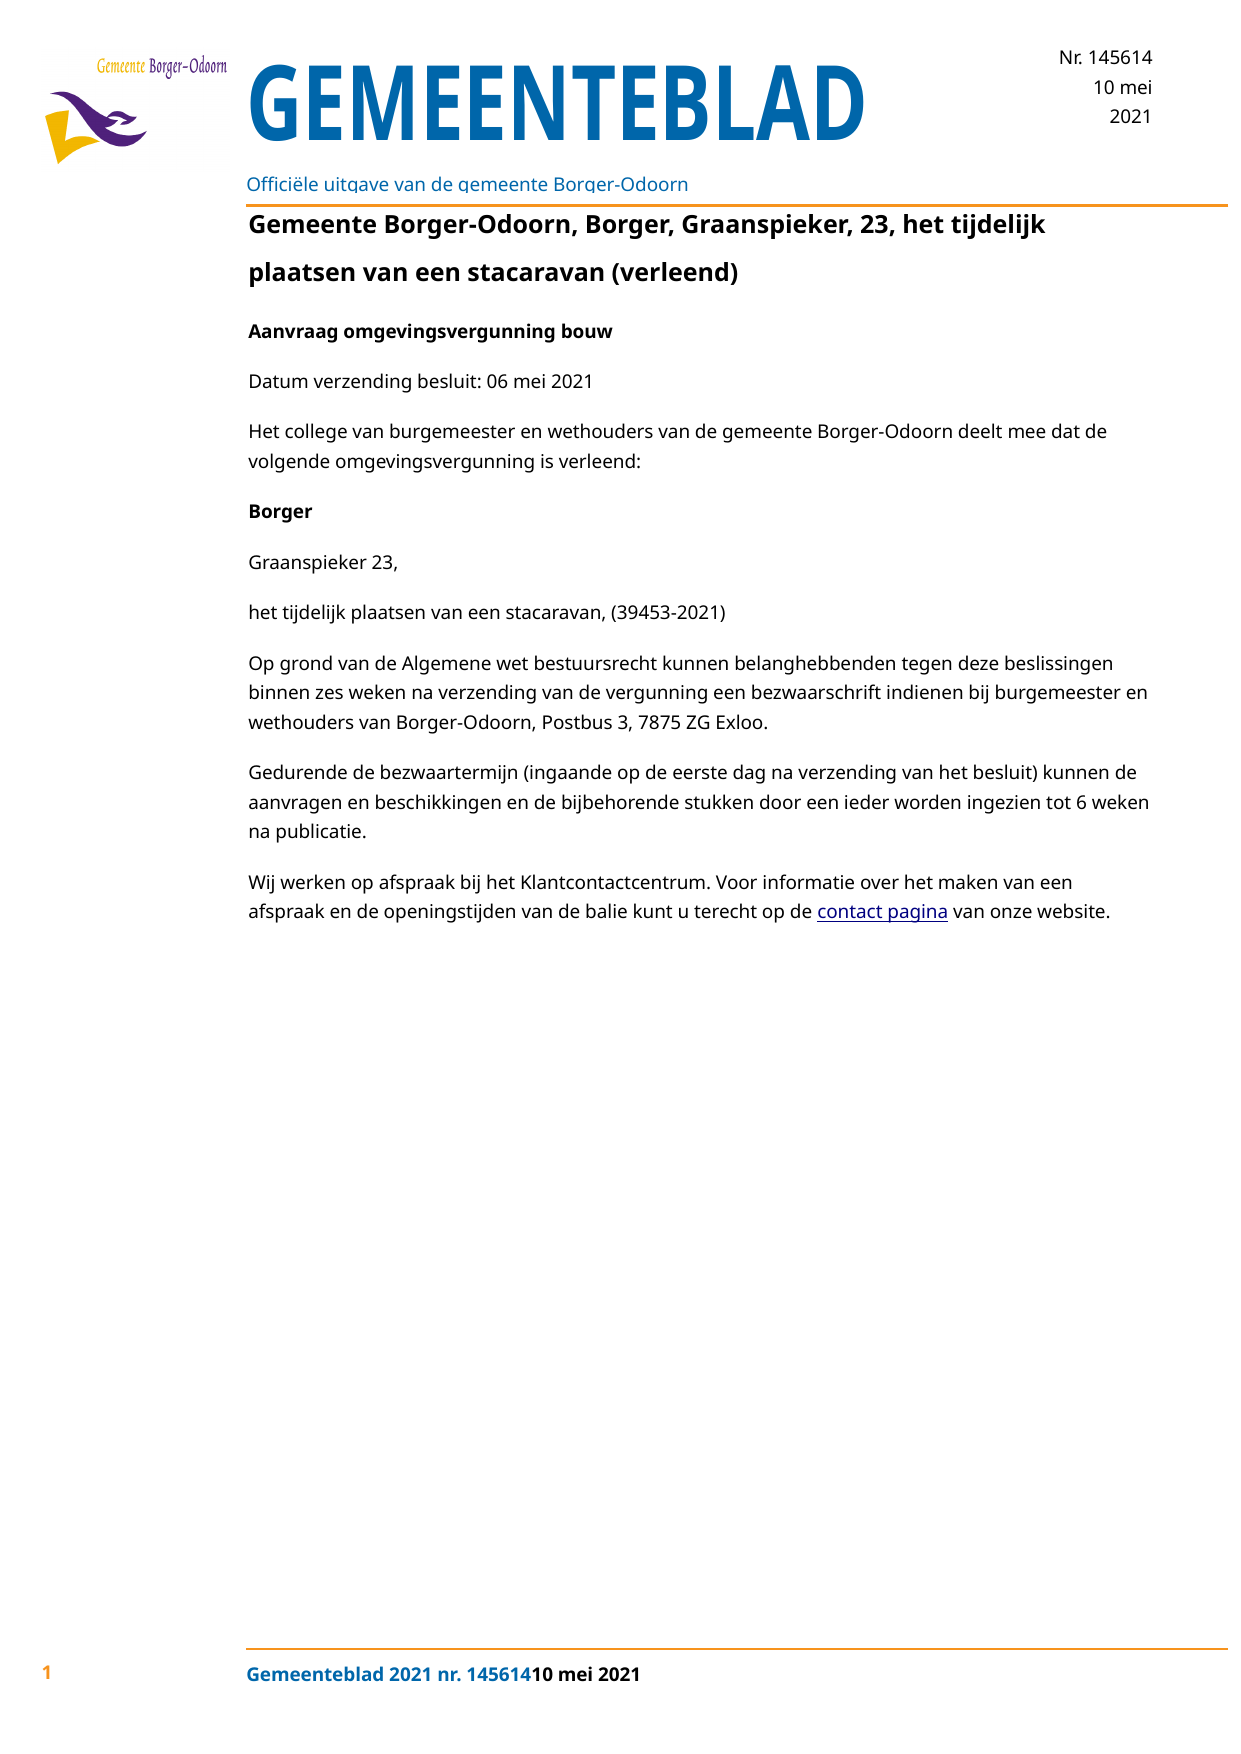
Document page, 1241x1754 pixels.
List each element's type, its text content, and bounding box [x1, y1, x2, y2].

text Gedurende de bezwaartermijn (ingaande op de eerste dag na verzending van het besluit) kunnen de aanvragen en beschikkingen en de bijbehorende stukken door een ieder worden ingezien tot 6 weken na publicatie. [248, 759, 1152, 844]
text Datum verzending besluit: 06 mei 2021 [248, 368, 1152, 394]
text Borger [248, 499, 1152, 524]
text Gemeente Borger-Odoorn, Borger, Graanspieker, 23, het tijdelijk plaatsen van een stacaravan (verleend) [248, 207, 1152, 288]
text het tijdelijk plaatsen van een stacaravan, (39453-2021) [248, 599, 1152, 625]
text Aanvraag omgevingsvergunning bouw [248, 318, 1152, 344]
picture [41, 47, 231, 172]
text Wij werken op afspraak bij het Klantcontactcentrum. Voor informatie over het maken van een afspraak en de openingstijden van de balie kunt u terecht op de contact pagina van onze website. [248, 869, 1152, 924]
text Op grond van de Algemene wet bestuursrecht kunnen belanghebbenden tegen deze beslissingen binnen zes weken na verzending van de vergunning een bezwaarschrift indienen bij burgemeester en wethouders van Borger-Odoorn, Postbus 3, 7875 ZG Exloo. [248, 650, 1152, 735]
text Het college van burgemeester en wethouders van de gemeente Borger-Odoorn deelt mee dat de volgende omgevingsvergunning is verleend: [248, 419, 1152, 474]
text Graanspieker 23, [248, 549, 1152, 575]
